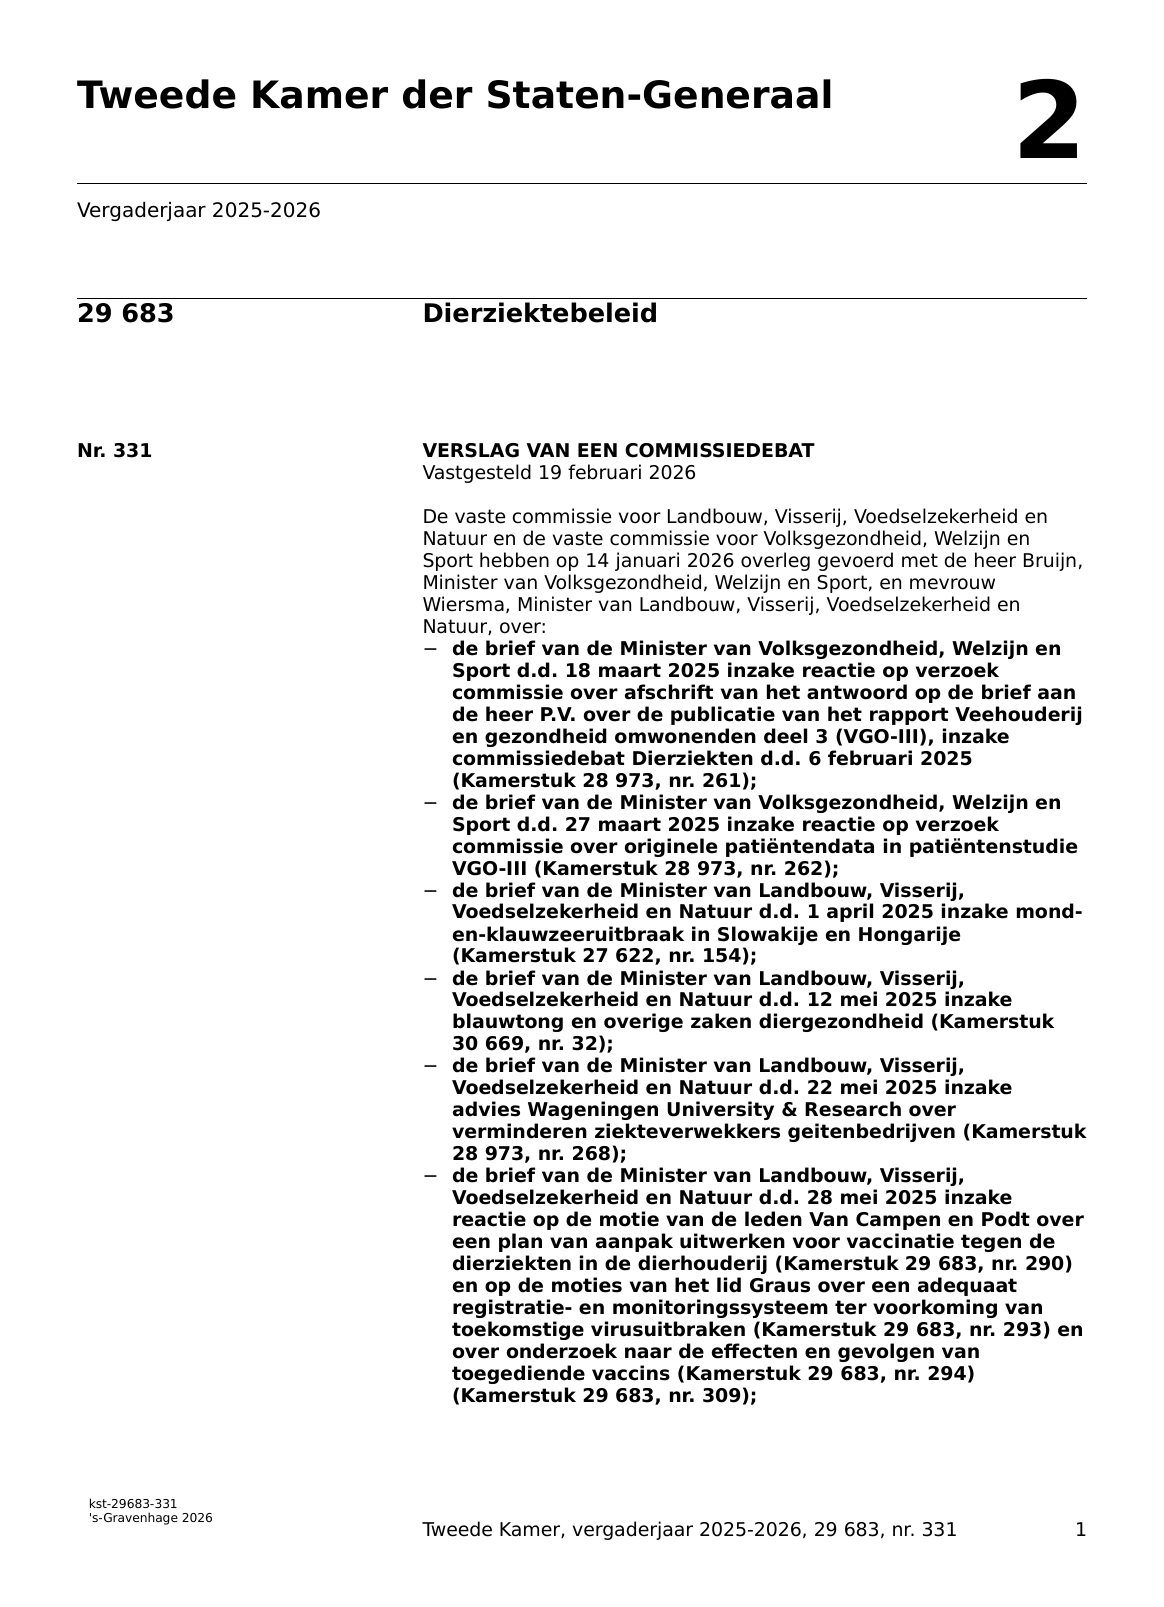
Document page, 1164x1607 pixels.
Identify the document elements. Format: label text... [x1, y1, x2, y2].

subtitle 29 683 Dierziektebeleid [77, 299, 1087, 329]
text − de brief van de Minister van Landbouw, Visserij, Voedselzekerheid en Natuur d.d. 28 mei 2025 inzake reactie op de motie van de leden Van Campen en Podt over een plan van aanpak uitwerken voor vaccinatie tegen de dierziekten in de dierhouderij (Kamerstuk 29 683, nr. 290) en op de moties van het lid Graus over een adequaat registratie- en monitoringssysteem ter voorkoming van toekomstige virusuitbraken (Kamerstuk 29 683, nr. 293) en over onderzoek naar de effecten en gevolgen van toegediende vaccins (Kamerstuk 29 683, nr. 294) (Kamerstuk 29 683, nr. 309); [422, 1165, 1087, 1407]
text − de brief van de Minister van Volksgezondheid, Welzijn en Sport d.d. 18 maart 2025 inzake reactie op verzoek commissie over afschrift van het antwoord op de brief aan de heer P.V. over de publicatie van het rapport Veehouderij en gezondheid omwonenden deel 3 (VGO-III), inzake commissiedebat Dierziekten d.d. 6 februari 2025 (Kamerstuk 28 973, nr. 261); [422, 638, 1087, 792]
text Vastgesteld 19 februari 2026 [422, 462, 1087, 484]
text − de brief van de Minister van Landbouw, Visserij, Voedselzekerheid en Natuur d.d. 1 april 2025 inzake mond-en-klauwzeeruitbraak in Slowakije en Hongarije (Kamerstuk 27 622, nr. 154); [422, 879, 1087, 967]
text − de brief van de Minister van Volksgezondheid, Welzijn en Sport d.d. 27 maart 2025 inzake reactie op verzoek commissie over originele patiëntendata in patiëntenstudie VGO-III (Kamerstuk 28 973, nr. 262); [422, 792, 1087, 879]
text De vaste commissie voor Landbouw, Visserij, Voedselzekerheid en Natuur en de vaste commissie voor Volksgezondheid, Welzijn en Sport hebben op 14 januari 2026 overleg gevoerd met de heer Bruijn, Minister van Volksgezondheid, Welzijn en Sport, en mevrouw Wiersma, Minister van Landbouw, Visserij, Voedselzekerheid en Natuur, over: [422, 506, 1087, 638]
table_header Tweede Kamer der Staten-Generaal [77, 59, 886, 183]
text − de brief van de Minister van Landbouw, Visserij, Voedselzekerheid en Natuur d.d. 22 mei 2025 inzake advies Wageningen University & Research over verminderen ziekteverwekkers geitenbedrijven (Kamerstuk 28 973, nr. 268); [422, 1055, 1087, 1165]
table_header 2 [886, 59, 1087, 183]
text 's-Gravenhage 2026 [88, 1511, 323, 1525]
subtitle Nr. 331 VERSLAG VAN EEN COMMISSIEDEBAT [77, 440, 1087, 462]
table_cell Vergaderjaar 2025-2026 [77, 184, 1087, 298]
text − de brief van de Minister van Landbouw, Visserij, Voedselzekerheid en Natuur d.d. 12 mei 2025 inzake blauwtong en overige zaken diergezondheid (Kamerstuk 30 669, nr. 32); [422, 967, 1087, 1055]
text kst-29683-331 [88, 1497, 323, 1511]
